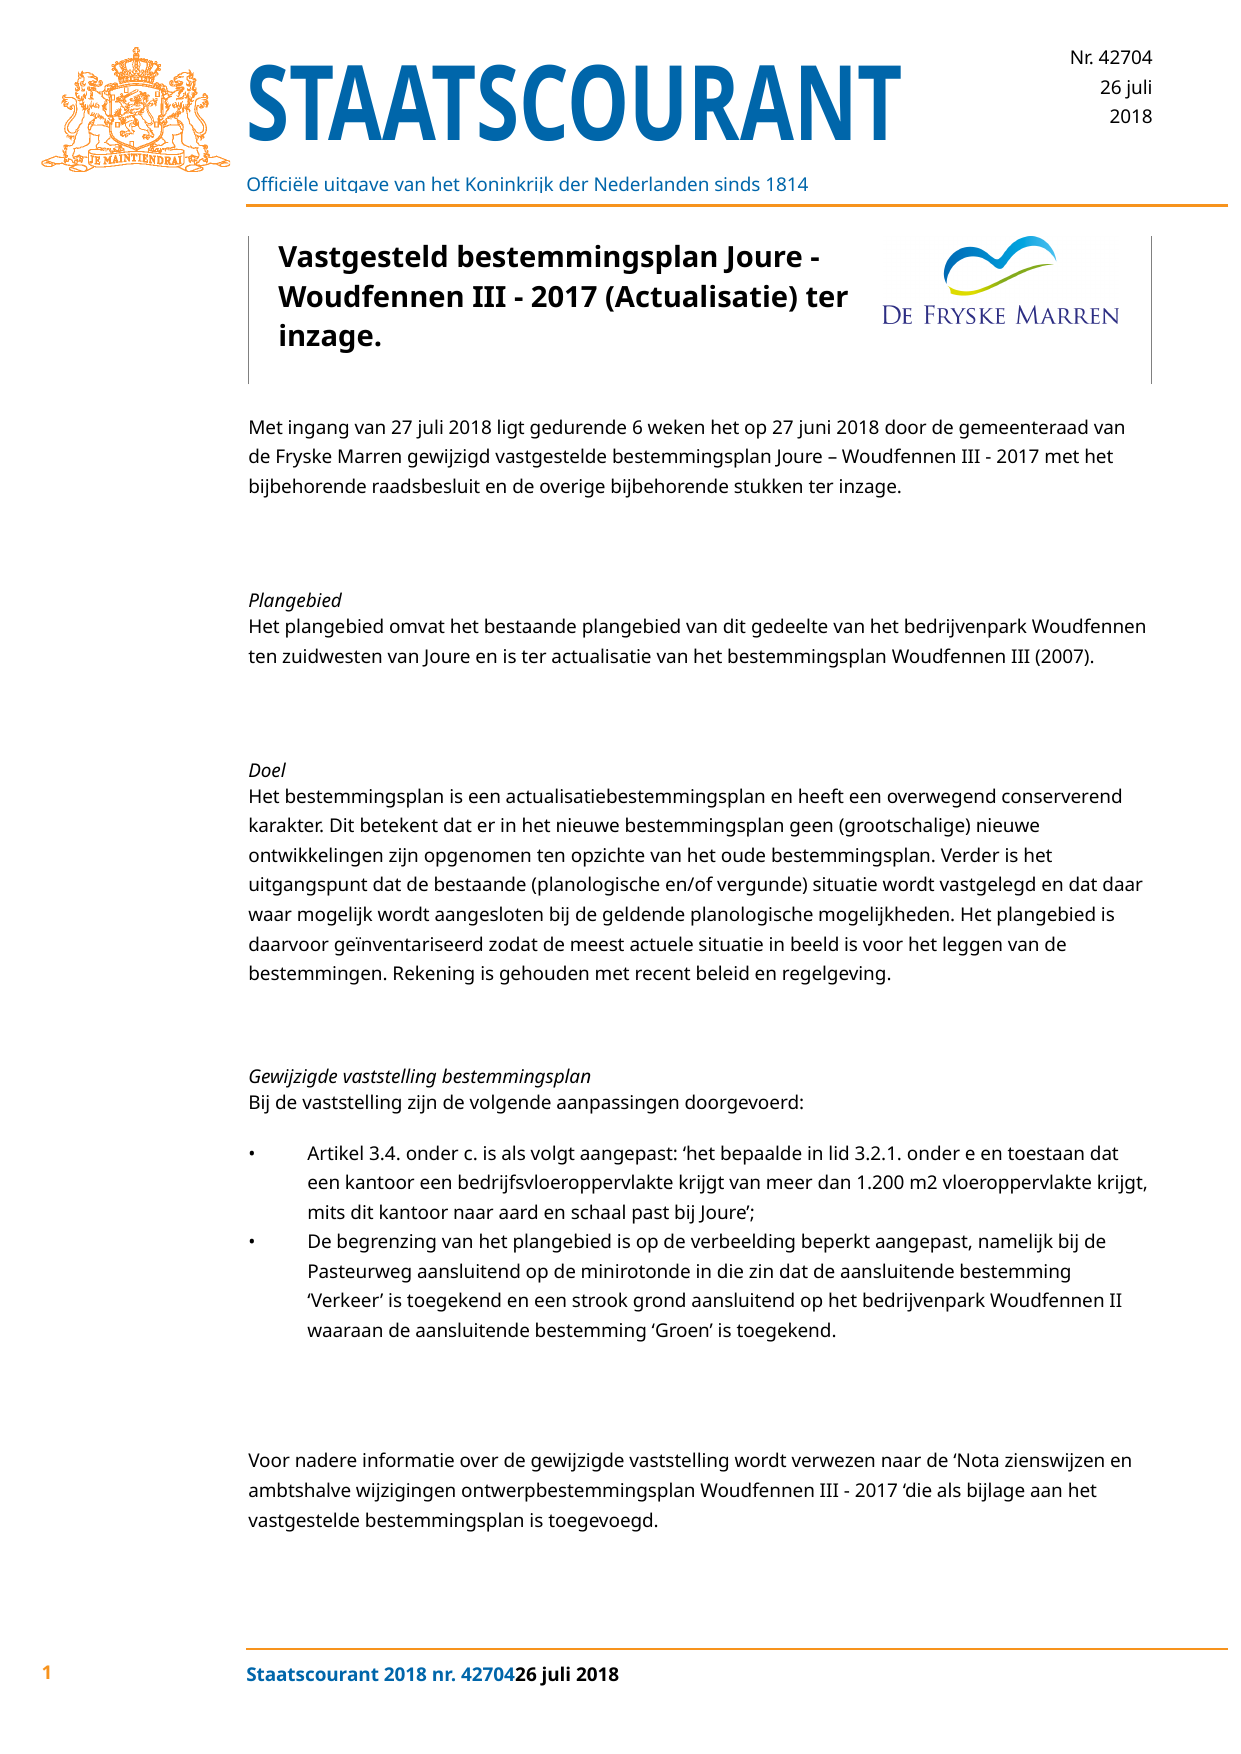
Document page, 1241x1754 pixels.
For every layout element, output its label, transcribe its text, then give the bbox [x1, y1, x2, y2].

table_header Vastgesteld bestemmingsplan Joure - Woudfennen III - 2017 (Actualisatie) ter inzage. [249, 236, 850, 384]
text Gewijzigde vaststelling bestemmingsplan [248, 1064, 1152, 1089]
picture [41, 47, 231, 172]
text Het plangebied omvat het bestaande plangebied van dit gedeelte van het bedrijvenpark Woudfennen ten zuidwesten van Joure en is ter actualisatie van het bestemmingsplan Woudfennen III (2007). [248, 613, 1152, 668]
table_header [850, 236, 1151, 384]
text Bij de vaststelling zijn de volgende aanpassingen doorgevoerd: [248, 1089, 1152, 1115]
picture [882, 236, 1119, 324]
text Met ingang van 27 juli 2018 ligt gedurende 6 weken het op 27 juni 2018 door de gemeenteraad van de Fryske Marren gewijzigd vastgestelde bestemmingsplan Joure – Woudfennen III - 2017 met het bijbehorende raadsbesluit en de overige bijbehorende stukken ter inzage. [248, 414, 1152, 499]
text Plangebied [248, 587, 1152, 613]
text Doel [248, 757, 1152, 783]
text Voor nadere informatie over de gewijzigde vaststelling wordt verwezen naar de ‘Nota zienswijzen en ambtshalve wijzigingen ontwerpbestemmingsplan Woudfennen III - 2017 ‘die als bijlage aan het vastgestelde bestemmingsplan is toegevoegd. [248, 1448, 1152, 1533]
list Artikel 3.4. onder c. is als volgt aangepast: ‘het bepaalde in lid 3.2.1. onder e en toestaan dat een kantoor een bedrijfsvloeroppervlakte krijgt van meer dan 1.200 m2 vloeroppervlakte krijgt, mits dit kantoor naar aard en schaal past bij Joure’; [248, 1140, 1152, 1225]
list De begrenzing van het plangebied is op de verbeelding beperkt aangepast, namelijk bij de Pasteurweg aansluitend op de minirotonde in die zin dat de aansluitende bestemming ‘Verkeer’ is toegekend en een strook grond aansluitend op het bedrijvenpark Woudfennen II waaraan de aansluitende bestemming ‘Groen’ is toegekend. [248, 1228, 1152, 1343]
text Het bestemmingsplan is een actualisatiebestemmingsplan en heeft een overwegend conserverend karakter. Dit betekent dat er in het nieuwe bestemmingsplan geen (grootschalige) nieuwe ontwikkelingen zijn opgenomen ten opzichte van het oude bestemmingsplan. Verder is het uitgangspunt dat de bestaande (planologische en/of vergunde) situatie wordt vastgelegd en dat daar waar mogelijk wordt aangesloten bij de geldende planologische mogelijkheden. Het plangebied is daarvoor geïnventariseerd zodat de meest actuele situatie in beeld is voor het leggen van de bestemmingen. Rekening is gehouden met recent beleid en regelgeving. [248, 783, 1152, 986]
